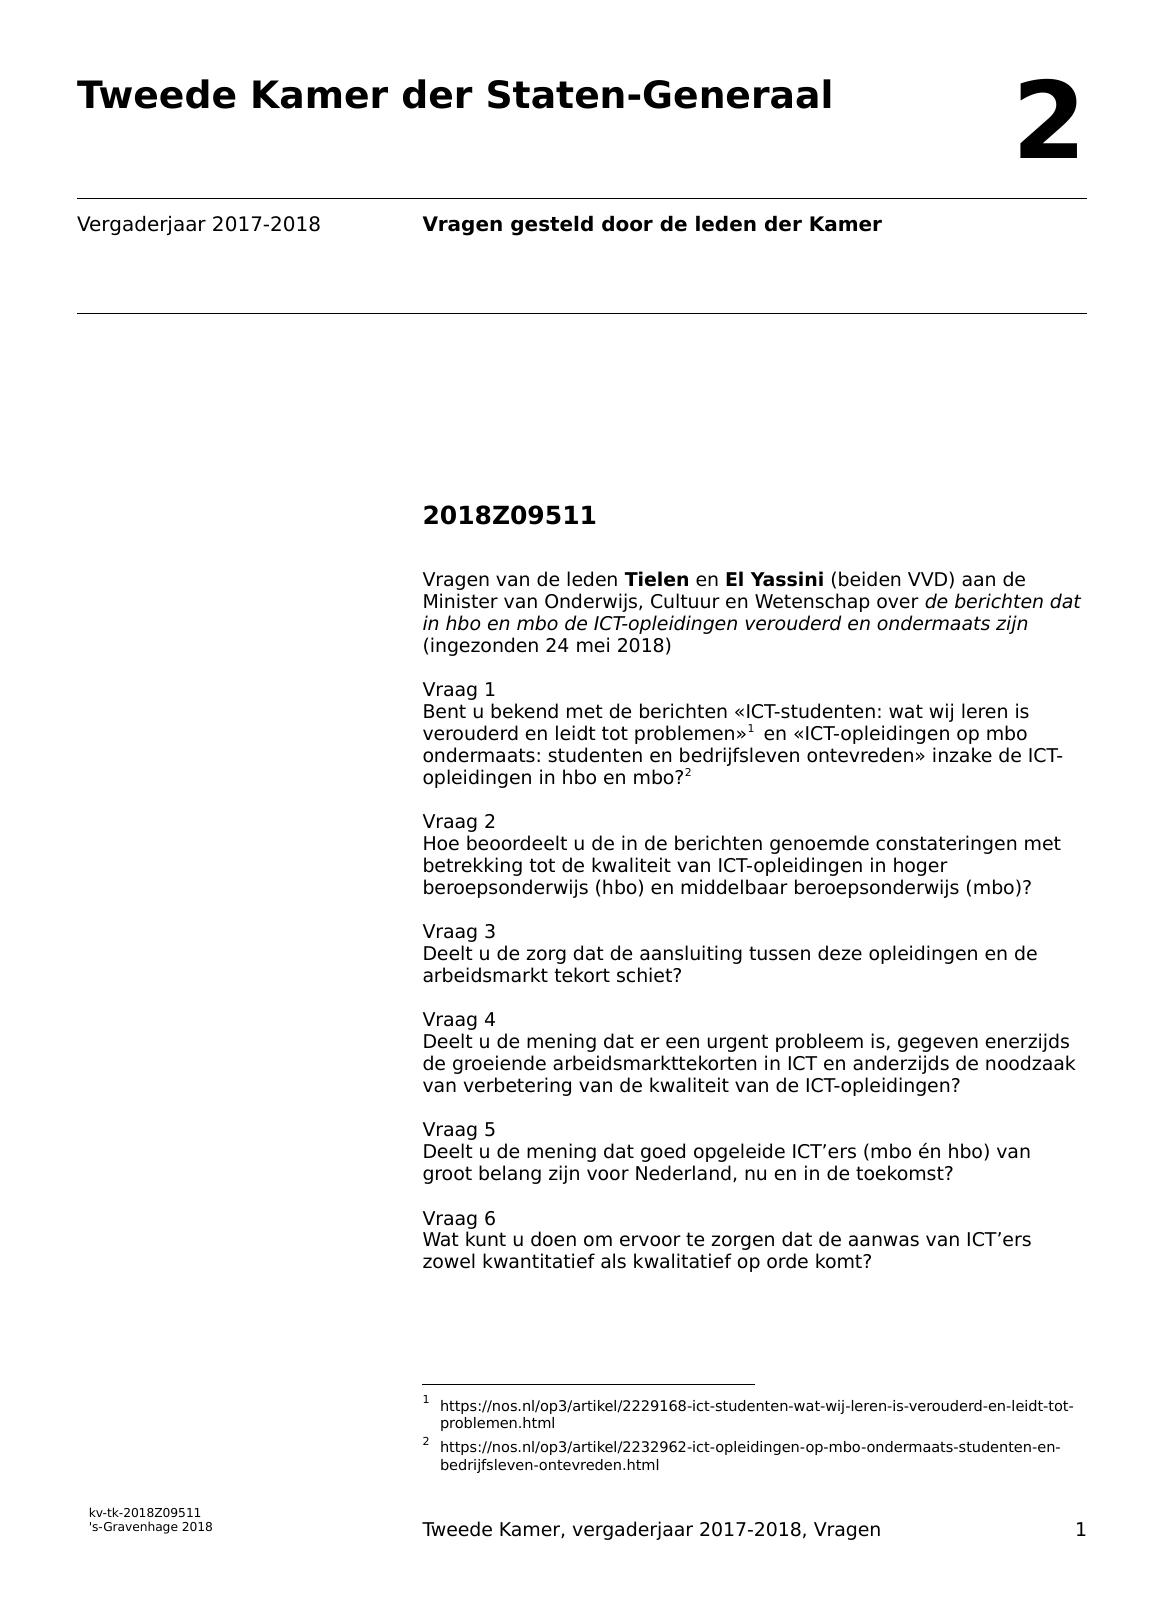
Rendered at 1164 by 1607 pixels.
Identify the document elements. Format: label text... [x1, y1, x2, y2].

text Bent u bekend met de berichten «ICT-studenten: wat wij leren is verouderd en leidt tot problemen» en «ICT-opleidingen op mbo ondermaats: studenten en bedrijfsleven ontevreden» inzake de ICT-opleidingen in hbo en mbo? [422, 701, 1087, 789]
text 's-Gravenhage 2018 [88, 1520, 323, 1534]
text Vraag 2 [422, 811, 1087, 833]
text Wat kunt u doen om ervoor te zorgen dat de aanwas van ICT’ers zowel kwantitatief als kwalitatief op orde komt? [422, 1229, 1087, 1273]
text Vraag 5 [422, 1119, 1087, 1141]
text Vraag 6 [422, 1207, 1087, 1229]
text Deelt u de zorg dat de aansluiting tussen deze opleidingen en de arbeidsmarkt tekort schiet? [422, 943, 1087, 987]
table_cell Vragen gesteld door de leden der Kamer [422, 199, 1087, 313]
text Vraag 1 [422, 679, 1087, 701]
text Vragen van de leden Tielen en El Yassini (beiden VVD) aan de Minister van Onderwijs, Cultuur en Wetenschap over de berichten dat in hbo en mbo de ICT-opleidingen verouderd en ondermaats zijn (ingezonden 24 mei 2018) [422, 569, 1087, 657]
text Deelt u de mening dat er een urgent probleem is, gegeven enerzijds de groeiende arbeidsmarkttekorten in ICT en anderzijds de noodzaak van verbetering van de kwaliteit van de ICT-opleidingen? [422, 1031, 1087, 1097]
table_cell Vergaderjaar 2017-2018 [77, 199, 422, 313]
table_header Tweede Kamer der Staten-Generaal [77, 59, 886, 198]
text 2018Z09511 [422, 501, 1087, 531]
text https://nos.nl/op3/artikel/2232962-ict-opleidingen-op-mbo-ondermaats-studenten-en-bedrijfsleven-ontevreden.html [422, 1435, 1087, 1474]
text Deelt u de mening dat goed opgeleide ICT’ers (mbo én hbo) van groot belang zijn voor Nederland, nu en in de toekomst? [422, 1141, 1087, 1185]
text Vraag 3 [422, 921, 1087, 943]
text Vraag 4 [422, 1009, 1087, 1031]
text https://nos.nl/op3/artikel/2229168-ict-studenten-wat-wij-leren-is-verouderd-en-leidt-tot-problemen.html [422, 1393, 1087, 1432]
text kv-tk-2018Z09511 [88, 1506, 323, 1520]
table_header 2 [886, 59, 1087, 198]
text Hoe beoordeelt u de in de berichten genoemde constateringen met betrekking tot de kwaliteit van ICT-opleidingen in hoger beroepsonderwijs (hbo) en middelbaar beroepsonderwijs (mbo)? [422, 833, 1087, 899]
